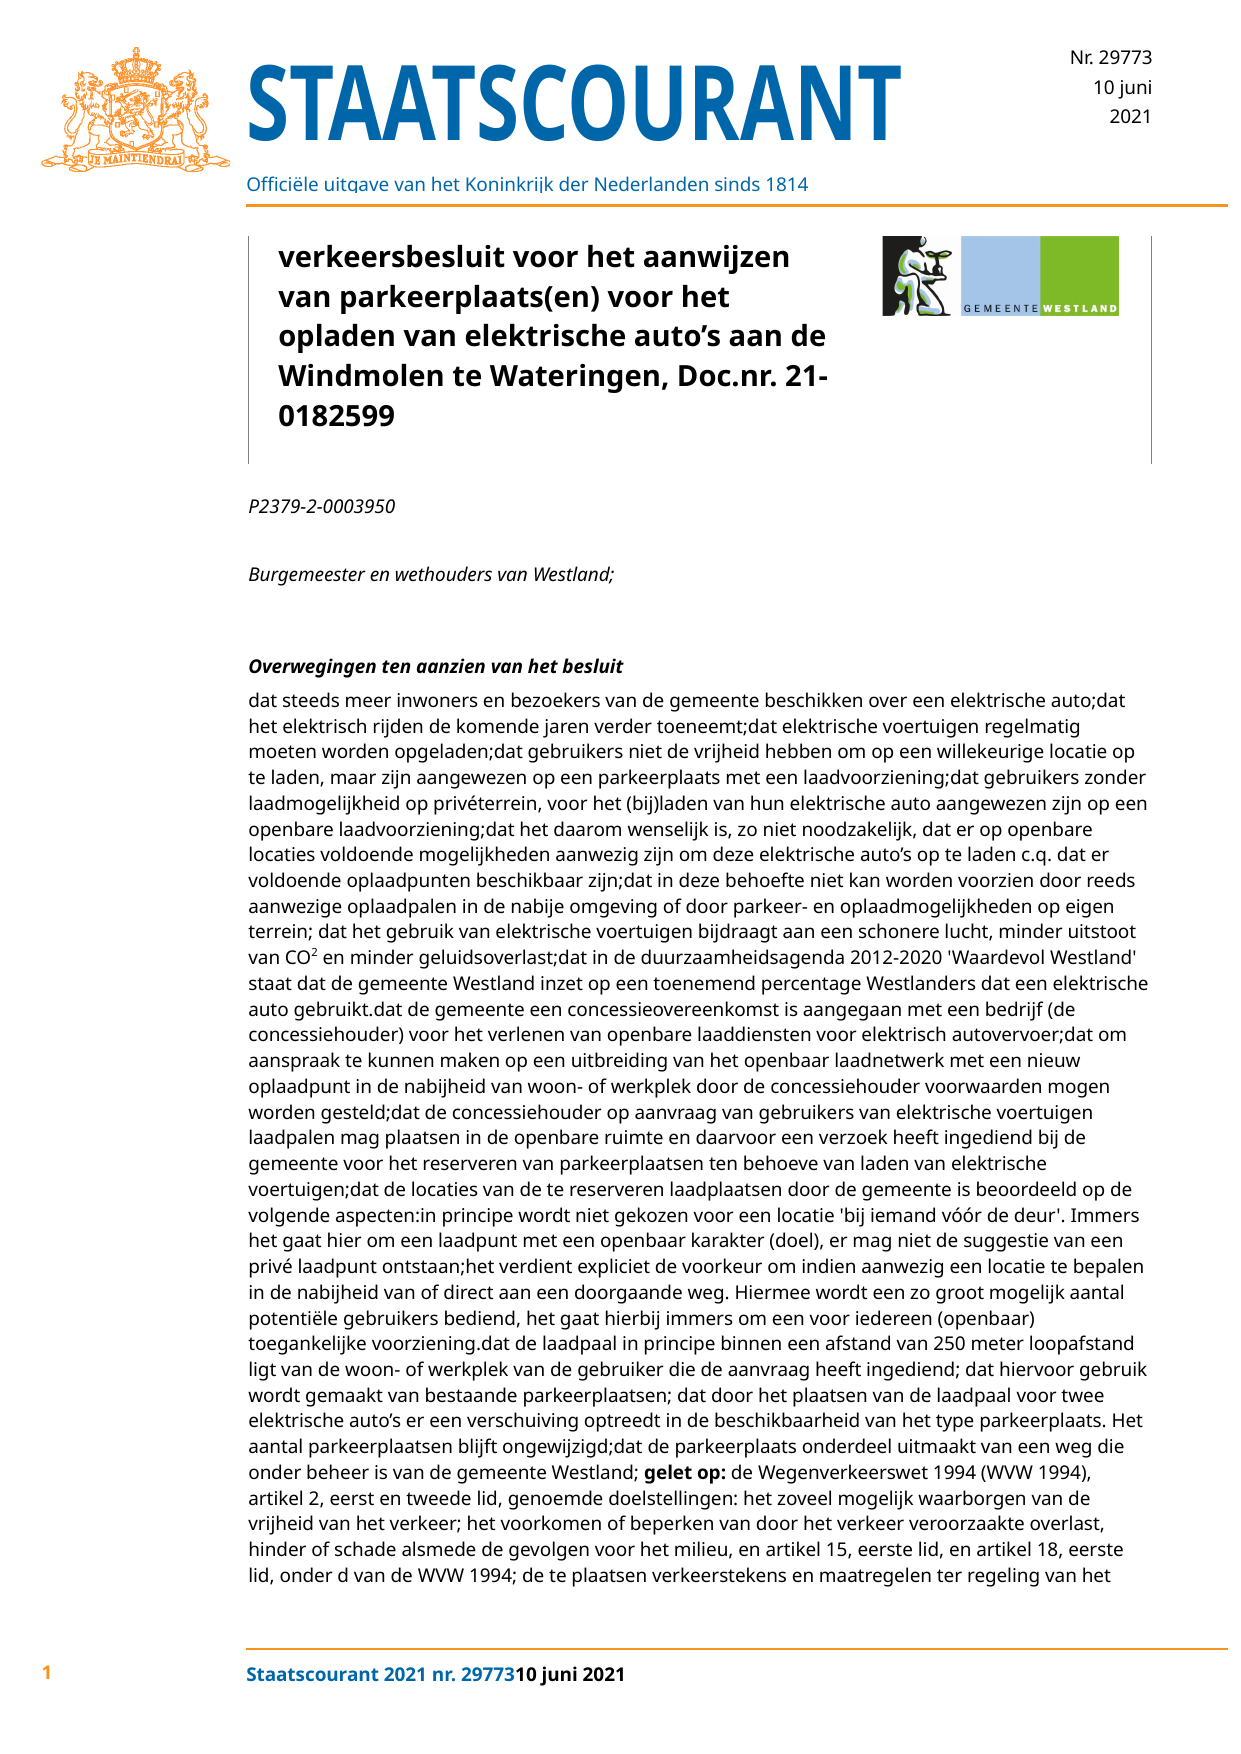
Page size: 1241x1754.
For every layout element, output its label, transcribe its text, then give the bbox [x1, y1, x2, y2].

table_header verkeersbesluit voor het aanwijzen van parkeerplaats(en) voor het opladen van elektrische auto’s aan de Windmolen te Wateringen, Doc.nr. 21-0182599 [249, 236, 850, 464]
picture [882, 236, 1119, 316]
text P2379-2-0003950 [248, 493, 1152, 519]
text Burgemeester en wethouders van Westland; [248, 561, 1152, 587]
text dat steeds meer inwoners en bezoekers van de gemeente beschikken over een elektrische auto;dat het elektrisch rijden de komende jaren verder toeneemt;dat elektrische voertuigen regelmatig moeten worden opgeladen;dat gebruikers niet de vrijheid hebben om op een willekeurige locatie op te laden, maar zijn aangewezen op een parkeerplaats met een laadvoorziening;dat gebruikers zonder laadmogelijkheid op privéterrein, voor het (bij)laden van hun elektrische auto aangewezen zijn op een openbare laadvoorziening;dat het daarom wenselijk is, zo niet noodzakelijk, dat er op openbare locaties voldoende mogelijkheden aanwezig zijn om deze elektrische auto’s op te laden c.q. dat er voldoende oplaadpunten beschikbaar zijn;dat in deze behoefte niet kan worden voorzien door reeds aanwezige oplaadpalen in de nabije omgeving of door parkeer- en oplaadmogelijkheden op eigen terrein; dat het gebruik van elektrische voertuigen bijdraagt aan een schonere lucht, minder uitstoot van CO2 en minder geluidsoverlast;dat in de duurzaamheidsagenda 2012-2020 'Waardevol Westland' staat dat de gemeente Westland inzet op een toenemend percentage Westlanders dat een elektrische auto gebruikt.dat de gemeente een concessieovereenkomst is aangegaan met een bedrijf (de concessiehouder) voor het verlenen van openbare laaddiensten voor elektrisch autovervoer;dat om aanspraak te kunnen maken op een uitbreiding van het openbaar laadnetwerk met een nieuw oplaadpunt in de nabijheid van woon- of werkplek door de concessiehouder voorwaarden mogen worden gesteld;dat de concessiehouder op aanvraag van gebruikers van elektrische voertuigen laadpalen mag plaatsen in de openbare ruimte en daarvoor een verzoek heeft ingediend bij de gemeente voor het reserveren van parkeerplaatsen ten behoeve van laden van elektrische voertuigen;dat de locaties van de te reserveren laadplaatsen door de gemeente is beoordeeld op de volgende aspecten:in principe wordt niet gekozen voor een locatie 'bij iemand vóór de deur'. Immers het gaat hier om een laadpunt met een openbaar karakter (doel), er mag niet de suggestie van een privé laadpunt ontstaan;het verdient expliciet de voorkeur om indien aanwezig een locatie te bepalen in de nabijheid van of direct aan een doorgaande weg. Hiermee wordt een zo groot mogelijk aantal potentiële gebruikers bediend, het gaat hierbij immers om een voor iedereen (openbaar) toegankelijke voorziening.dat de laadpaal in principe binnen een afstand van 250 meter loopafstand ligt van de woon- of werkplek van de gebruiker die de aanvraag heeft ingediend; dat hiervoor gebruik wordt gemaakt van bestaande parkeerplaatsen; dat door het plaatsen van de laadpaal voor twee elektrische auto’s er een verschuiving optreedt in de beschikbaarheid van het type parkeerplaats. Het aantal parkeerplaatsen blijft ongewijzigd;dat de parkeerplaats onderdeel uitmaakt van een weg die onder beheer is van de gemeente Westland; gelet op: de Wegenverkeerswet 1994 (WVW 1994), artikel 2, eerst en tweede lid, genoemde doelstellingen: het zoveel mogelijk waarborgen van de vrijheid van het verkeer; het voorkomen of beperken van door het verkeer veroorzaakte overlast, hinder of schade alsmede de gevolgen voor het milieu, en artikel 15, eerste lid, en artikel 18, eerste lid, onder d van de WVW 1994; de te plaatsen verkeerstekens en maatregelen ter regeling van het [248, 687, 1152, 1588]
picture [41, 47, 231, 172]
table_header [850, 236, 1151, 464]
text Overwegingen ten aanzien van het besluit [248, 653, 1152, 679]
